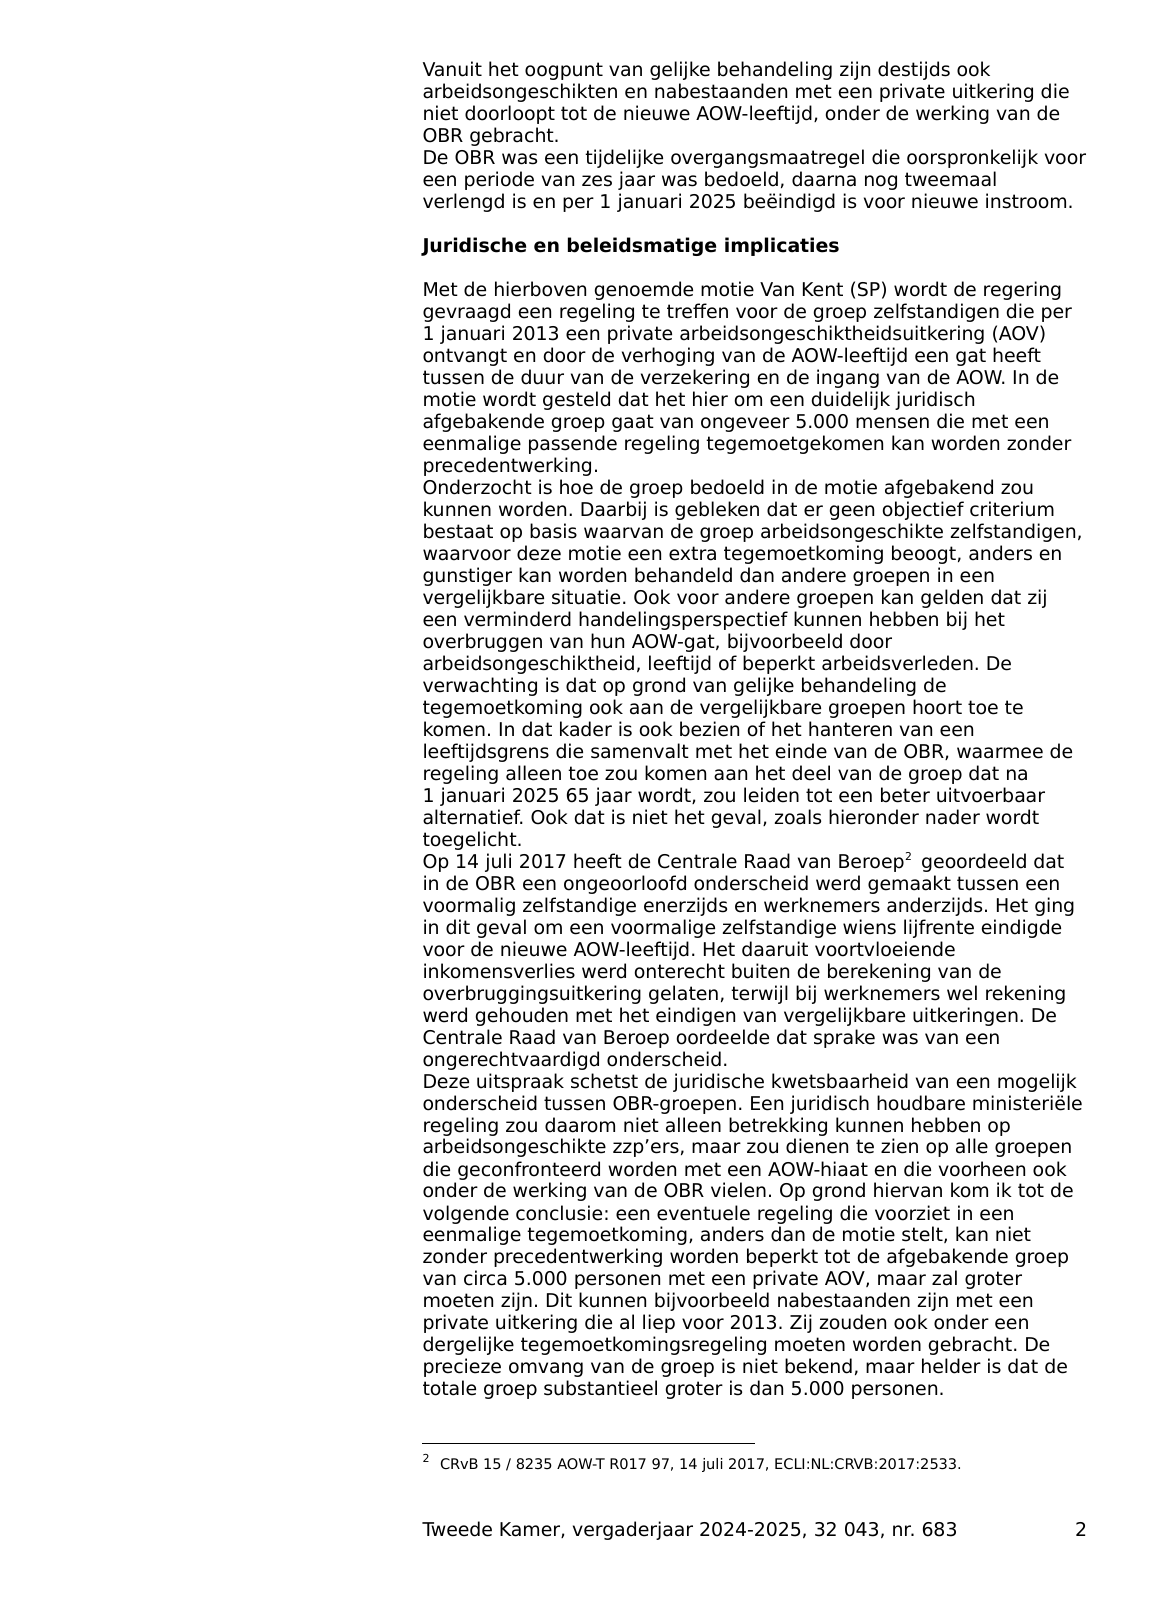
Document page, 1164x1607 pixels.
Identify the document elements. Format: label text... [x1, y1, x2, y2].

text Deze uitspraak schetst de juridische kwetsbaarheid van een mogelijk onderscheid tussen OBR-groepen. Een juridisch houdbare ministeriële regeling zou daarom niet alleen betrekking kunnen hebben op arbeidsongeschikte zzp’ers, maar zou dienen te zien op alle groepen die geconfronteerd worden met een AOW-hiaat en die voorheen ook onder de werking van de OBR vielen. Op grond hiervan kom ik tot de volgende conclusie: een eventuele regeling die voorziet in een eenmalige tegemoetkoming, anders dan de motie stelt, kan niet zonder precedentwerking worden beperkt tot de afgebakende groep van circa 5.000 personen met een private AOV, maar zal groter moeten zijn. Dit kunnen bijvoorbeeld nabestaanden zijn met een private uitkering die al liep voor 2013. Zij zouden ook onder een dergelijke tegemoetkomingsregeling moeten worden gebracht. De precieze omvang van de groep is niet bekend, maar helder is dat de totale groep substantieel groter is dan 5.000 personen. [422, 1071, 1087, 1400]
text Onderzocht is hoe de groep bedoeld in de motie afgebakend zou kunnen worden. Daarbij is gebleken dat er geen objectief criterium bestaat op basis waarvan de groep arbeidsongeschikte zelfstandigen, waarvoor deze motie een extra tegemoetkoming beoogt, anders en gunstiger kan worden behandeld dan andere groepen in een vergelijkbare situatie. Ook voor andere groepen kan gelden dat zij een verminderd handelingsperspectief kunnen hebben bij het overbruggen van hun AOW-gat, bijvoorbeeld door arbeidsongeschiktheid, leeftijd of beperkt arbeidsverleden. De verwachting is dat op grond van gelijke behandeling de tegemoetkoming ook aan de vergelijkbare groepen hoort toe te komen. In dat kader is ook bezien of het hanteren van een leeftijdsgrens die samenvalt met het einde van de OBR, waarmee de regeling alleen toe zou komen aan het deel van de groep dat na 1 januari 2025 65 jaar wordt, zou leiden tot een beter uitvoerbaar alternatief. Ook dat is niet het geval, zoals hieronder nader wordt toegelicht. [422, 477, 1087, 851]
text De OBR was een tijdelijke overgangsmaatregel die oorspronkelijk voor een periode van zes jaar was bedoeld, daarna nog tweemaal verlengd is en per 1 januari 2025 beëindigd is voor nieuwe instroom. [422, 147, 1087, 213]
text Met de hierboven genoemde motie Van Kent (SP) wordt de regering gevraagd een regeling te treffen voor de groep zelfstandigen die per 1 januari 2013 een private arbeidsongeschiktheidsuitkering (AOV) ontvangt en door de verhoging van de AOW-leeftijd een gat heeft tussen de duur van de verzekering en de ingang van de AOW. In de motie wordt gesteld dat het hier om een duidelijk juridisch afgebakende groep gaat van ongeveer 5.000 mensen die met een eenmalige passende regeling tegemoetgekomen kan worden zonder precedentwerking. [422, 279, 1087, 477]
text CRvB 15 / 8235 AOW-T R017 97, 14 juli 2017, ECLI:NL:CRVB:2017:2533. [422, 1452, 1087, 1474]
subtitle Juridische en beleidsmatige implicaties [422, 235, 1087, 257]
text Op 14 juli 2017 heeft de Centrale Raad van Beroep geoordeeld dat in de OBR een ongeoorloofd onderscheid werd gemaakt tussen een voormalig zelfstandige enerzijds en werknemers anderzijds. Het ging in dit geval om een voormalige zelfstandige wiens lijfrente eindigde voor de nieuwe AOW-leeftijd. Het daaruit voortvloeiende inkomensverlies werd onterecht buiten de berekening van de overbruggingsuitkering gelaten, terwijl bij werknemers wel rekening werd gehouden met het eindigen van vergelijkbare uitkeringen. De Centrale Raad van Beroep oordeelde dat sprake was van een ongerechtvaardigd onderscheid. [422, 851, 1087, 1071]
text Vanuit het oogpunt van gelijke behandeling zijn destijds ook arbeidsongeschikten en nabestaanden met een private uitkering die niet doorloopt tot de nieuwe AOW-leeftijd, onder de werking van de OBR gebracht. [422, 59, 1087, 147]
